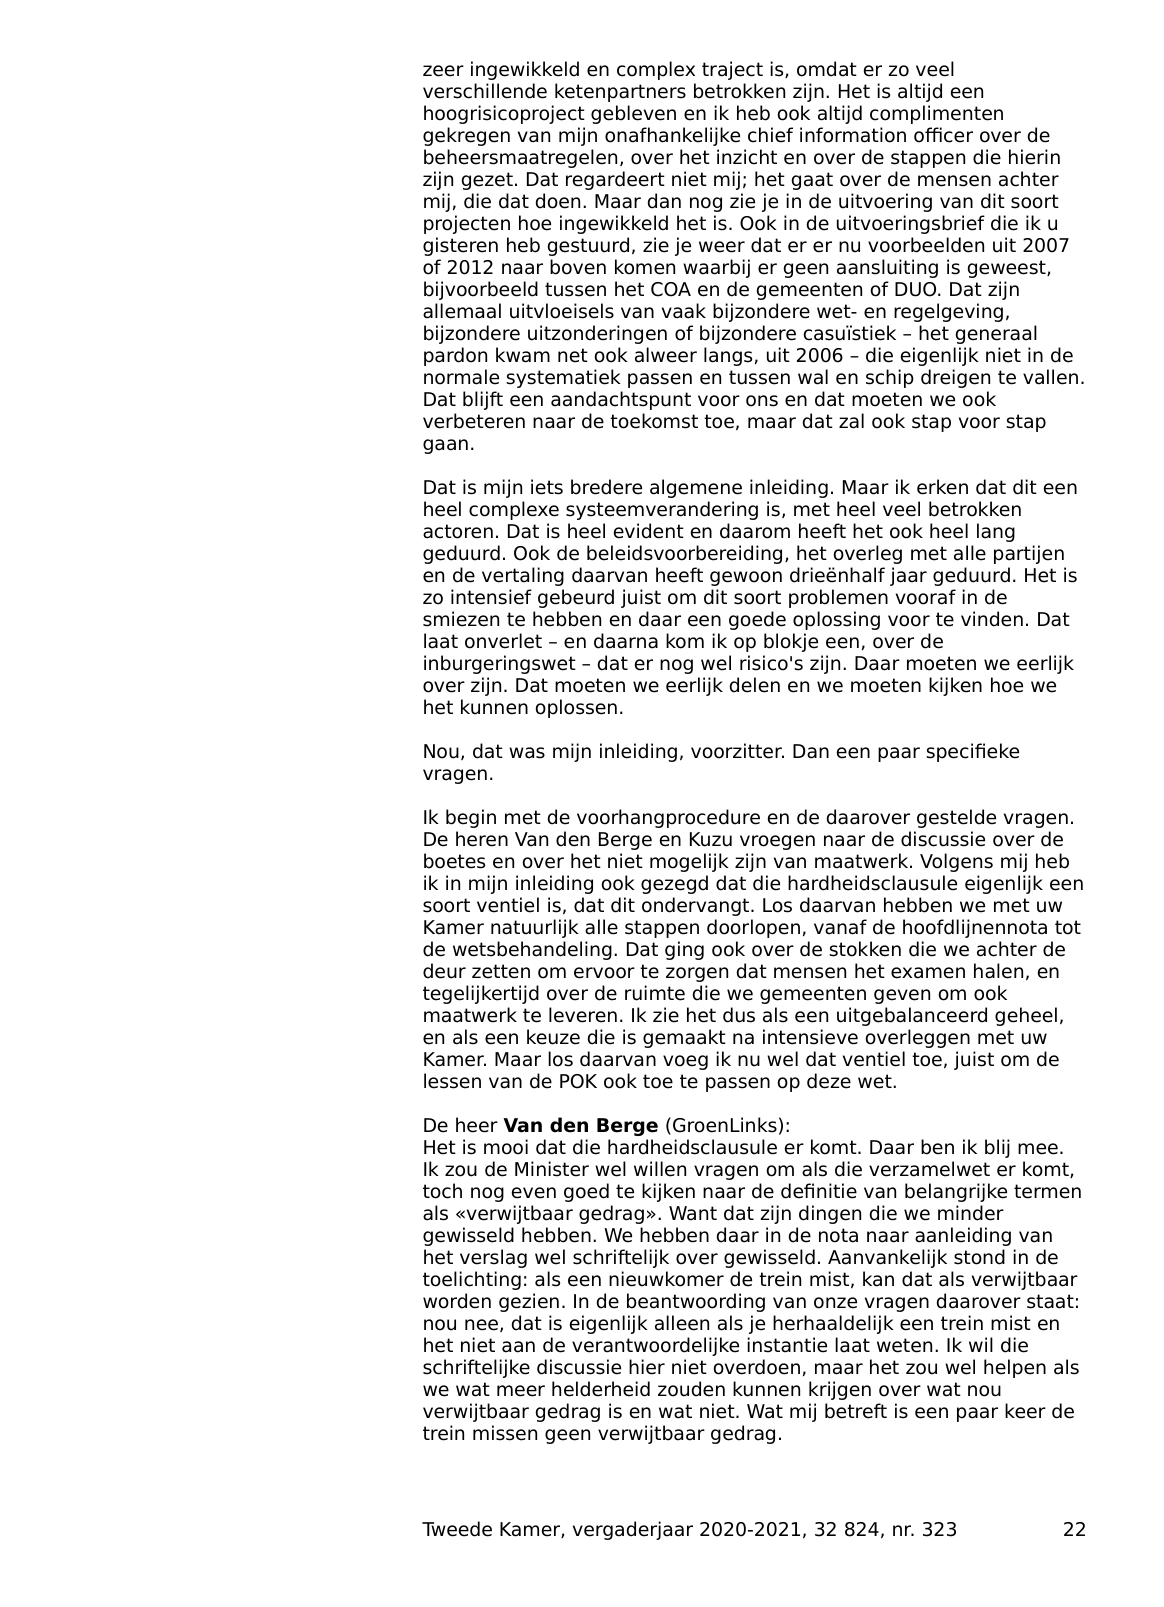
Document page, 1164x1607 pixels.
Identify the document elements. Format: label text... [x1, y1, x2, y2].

text Dat is mijn iets bredere algemene inleiding. Maar ik erken dat dit een heel complexe systeemverandering is, met heel veel betrokken actoren. Dat is heel evident en daarom heeft het ook heel lang geduurd. Ook de beleidsvoorbereiding, het overleg met alle partijen en de vertaling daarvan heeft gewoon drieënhalf jaar geduurd. Het is zo intensief gebeurd juist om dit soort problemen vooraf in de smiezen te hebben en daar een goede oplossing voor te vinden. Dat laat onverlet – en daarna kom ik op blokje een, over de inburgeringswet – dat er nog wel risico's zijn. Daar moeten we eerlijk over zijn. Dat moeten we eerlijk delen en we moeten kijken hoe we het kunnen oplossen. [422, 477, 1087, 719]
text Nou, dat was mijn inleiding, voorzitter. Dan een paar specifieke vragen. [422, 741, 1087, 785]
text Het is mooi dat die hardheidsclausule er komt. Daar ben ik blij mee. Ik zou de Minister wel willen vragen om als die verzamelwet er komt, toch nog even goed te kijken naar de definitie van belangrijke termen als «verwijtbaar gedrag». Want dat zijn dingen die we minder gewisseld hebben. We hebben daar in de nota naar aanleiding van het verslag wel schriftelijk over gewisseld. Aanvankelijk stond in de toelichting: als een nieuwkomer de trein mist, kan dat als verwijtbaar worden gezien. In de beantwoording van onze vragen daarover staat: nou nee, dat is eigenlijk alleen als je herhaaldelijk een trein mist en het niet aan de verantwoordelijke instantie laat weten. Ik wil die schriftelijke discussie hier niet overdoen, maar het zou wel helpen als we wat meer helderheid zouden kunnen krijgen over wat nou verwijtbaar gedrag is en wat niet. Wat mij betreft is een paar keer de trein missen geen verwijtbaar gedrag. [422, 1137, 1087, 1444]
text De heer Van den Berge (GroenLinks): [422, 1115, 1087, 1137]
text zeer ingewikkeld en complex traject is, omdat er zo veel verschillende ketenpartners betrokken zijn. Het is altijd een hoogrisicoproject gebleven en ik heb ook altijd complimenten gekregen van mijn onafhankelijke chief information officer over de beheersmaatregelen, over het inzicht en over de stappen die hierin zijn gezet. Dat regardeert niet mij; het gaat over de mensen achter mij, die dat doen. Maar dan nog zie je in de uitvoering van dit soort projecten hoe ingewikkeld het is. Ook in de uitvoeringsbrief die ik u gisteren heb gestuurd, zie je weer dat er er nu voorbeelden uit 2007 of 2012 naar boven komen waarbij er geen aansluiting is geweest, bijvoorbeeld tussen het COA en de gemeenten of DUO. Dat zijn allemaal uitvloeisels van vaak bijzondere wet- en regelgeving, bijzondere uitzonderingen of bijzondere casuïstiek – het generaal pardon kwam net ook alweer langs, uit 2006 – die eigenlijk niet in de normale systematiek passen en tussen wal en schip dreigen te vallen. Dat blijft een aandachtspunt voor ons en dat moeten we ook verbeteren naar de toekomst toe, maar dat zal ook stap voor stap gaan. [422, 59, 1087, 455]
text Ik begin met de voorhangprocedure en de daarover gestelde vragen. De heren Van den Berge en Kuzu vroegen naar de discussie over de boetes en over het niet mogelijk zijn van maatwerk. Volgens mij heb ik in mijn inleiding ook gezegd dat die hardheidsclausule eigenlijk een soort ventiel is, dat dit ondervangt. Los daarvan hebben we met uw Kamer natuurlijk alle stappen doorlopen, vanaf de hoofdlijnennota tot de wetsbehandeling. Dat ging ook over de stokken die we achter de deur zetten om ervoor te zorgen dat mensen het examen halen, en tegelijkertijd over de ruimte die we gemeenten geven om ook maatwerk te leveren. Ik zie het dus als een uitgebalanceerd geheel, en als een keuze die is gemaakt na intensieve overleggen met uw Kamer. Maar los daarvan voeg ik nu wel dat ventiel toe, juist om de lessen van de POK ook toe te passen op deze wet. [422, 807, 1087, 1093]
